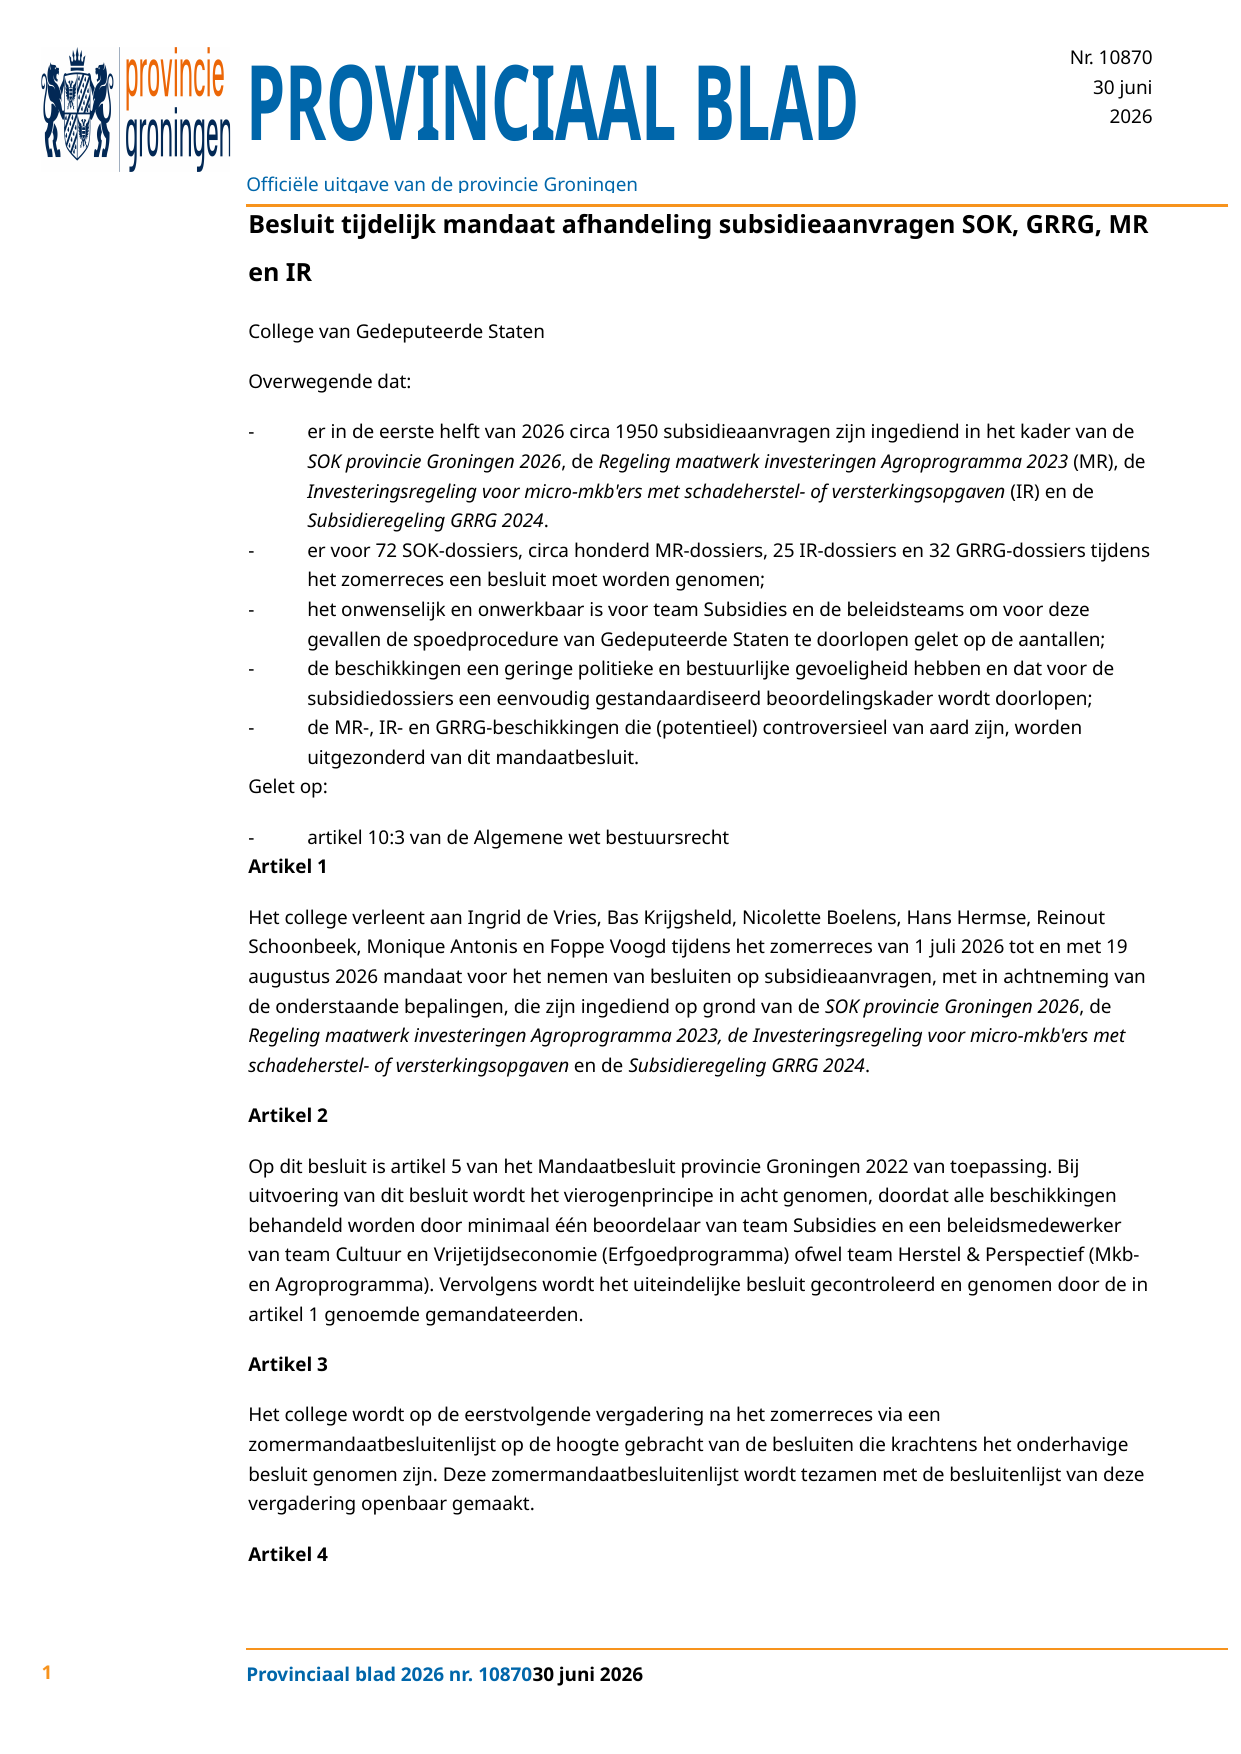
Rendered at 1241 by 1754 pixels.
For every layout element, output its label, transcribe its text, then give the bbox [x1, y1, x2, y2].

text Artikel 4 [248, 1541, 1152, 1567]
text College van Gedeputeerde Staten [248, 318, 1152, 344]
text Het college wordt op de eerstvolgende vergadering na het zomerreces via een zomermandaatbesluitenlijst op de hoogte gebracht van de besluiten die krachtens het onderhavige besluit genomen zijn. Deze zomermandaatbesluitenlijst wordt tezamen met de besluitenlijst van deze vergadering openbaar gemaakt. [248, 1402, 1152, 1516]
text Overwegende dat: [248, 368, 1152, 394]
text Artikel 2 [248, 1102, 1152, 1128]
text Artikel 3 [248, 1351, 1152, 1377]
list artikel 10:3 van de Algemene wet bestuursrecht [248, 824, 1152, 850]
text Het college verleent aan Ingrid de Vries, Bas Krijgsheld, Nicolette Boelens, Hans Hermse, Reinout Schoonbeek, Monique Antonis en Foppe Voogd tijdens het zomerreces van 1 juli 2026 tot en met 19 augustus 2026 mandaat voor het nemen van besluiten op subsidieaanvragen, met in achtneming van de onderstaande bepalingen, die zijn ingediend op grond van de SOK provincie Groningen 2026, de Regeling maatwerk investeringen Agroprogramma 2023, de Investeringsregeling voor micro-mkb'ers met schadeherstel- of versterkingsopgaven en de Subsidieregeling GRRG 2024. [248, 904, 1152, 1078]
list er in de eerste helft van 2026 circa 1950 subsidieaanvragen zijn ingediend in het kader van de SOK provincie Groningen 2026, de Regeling maatwerk investeringen Agroprogramma 2023 (MR), de Investeringsregeling voor micro-mkb'ers met schadeherstel- of versterkingsopgaven (IR) en de Subsidieregeling GRRG 2024. [248, 419, 1152, 533]
text Gelet op: [248, 774, 1152, 799]
text Op dit besluit is artikel 5 van het Mandaatbesluit provincie Groningen 2022 van toepassing. Bij uitvoering van dit besluit wordt het vierogenprincipe in acht genomen, doordat alle beschikkingen behandeld worden door minimaal één beoordelaar van team Subsidies en een beleidsmedewerker van team Cultuur en Vrijetijdseconomie (Erfgoedprogramma) ofwel team Herstel & Perspectief (Mkb- en Agroprogramma). Vervolgens wordt het uiteindelijke besluit gecontroleerd en genomen door de in artikel 1 genoemde gemandateerden. [248, 1153, 1152, 1327]
list de MR-, IR- en GRRG-beschikkingen die (potentieel) controversieel van aard zijn, worden uitgezonderd van dit mandaatbesluit. [248, 714, 1152, 770]
list er voor 72 SOK-dossiers, circa honderd MR-dossiers, 25 IR-dossiers en 32 GRRG-dossiers tijdens het zomerreces een besluit moet worden genomen; [248, 537, 1152, 592]
list de beschikkingen een geringe politieke en bestuurlijke gevoeligheid hebben en dat voor de subsidiedossiers een eenvoudig gestandaardiseerd beoordelingskader wordt doorlopen; [248, 655, 1152, 711]
text Besluit tijdelijk mandaat afhandeling subsidieaanvragen SOK, GRRG, MR en IR [248, 207, 1152, 288]
text Artikel 1 [248, 854, 1152, 879]
picture [41, 47, 231, 172]
list het onwenselijk en onwerkbaar is voor team Subsidies en de beleidsteams om voor deze gevallen de spoedprocedure van Gedeputeerde Staten te doorlopen gelet op de aantallen; [248, 596, 1152, 652]
